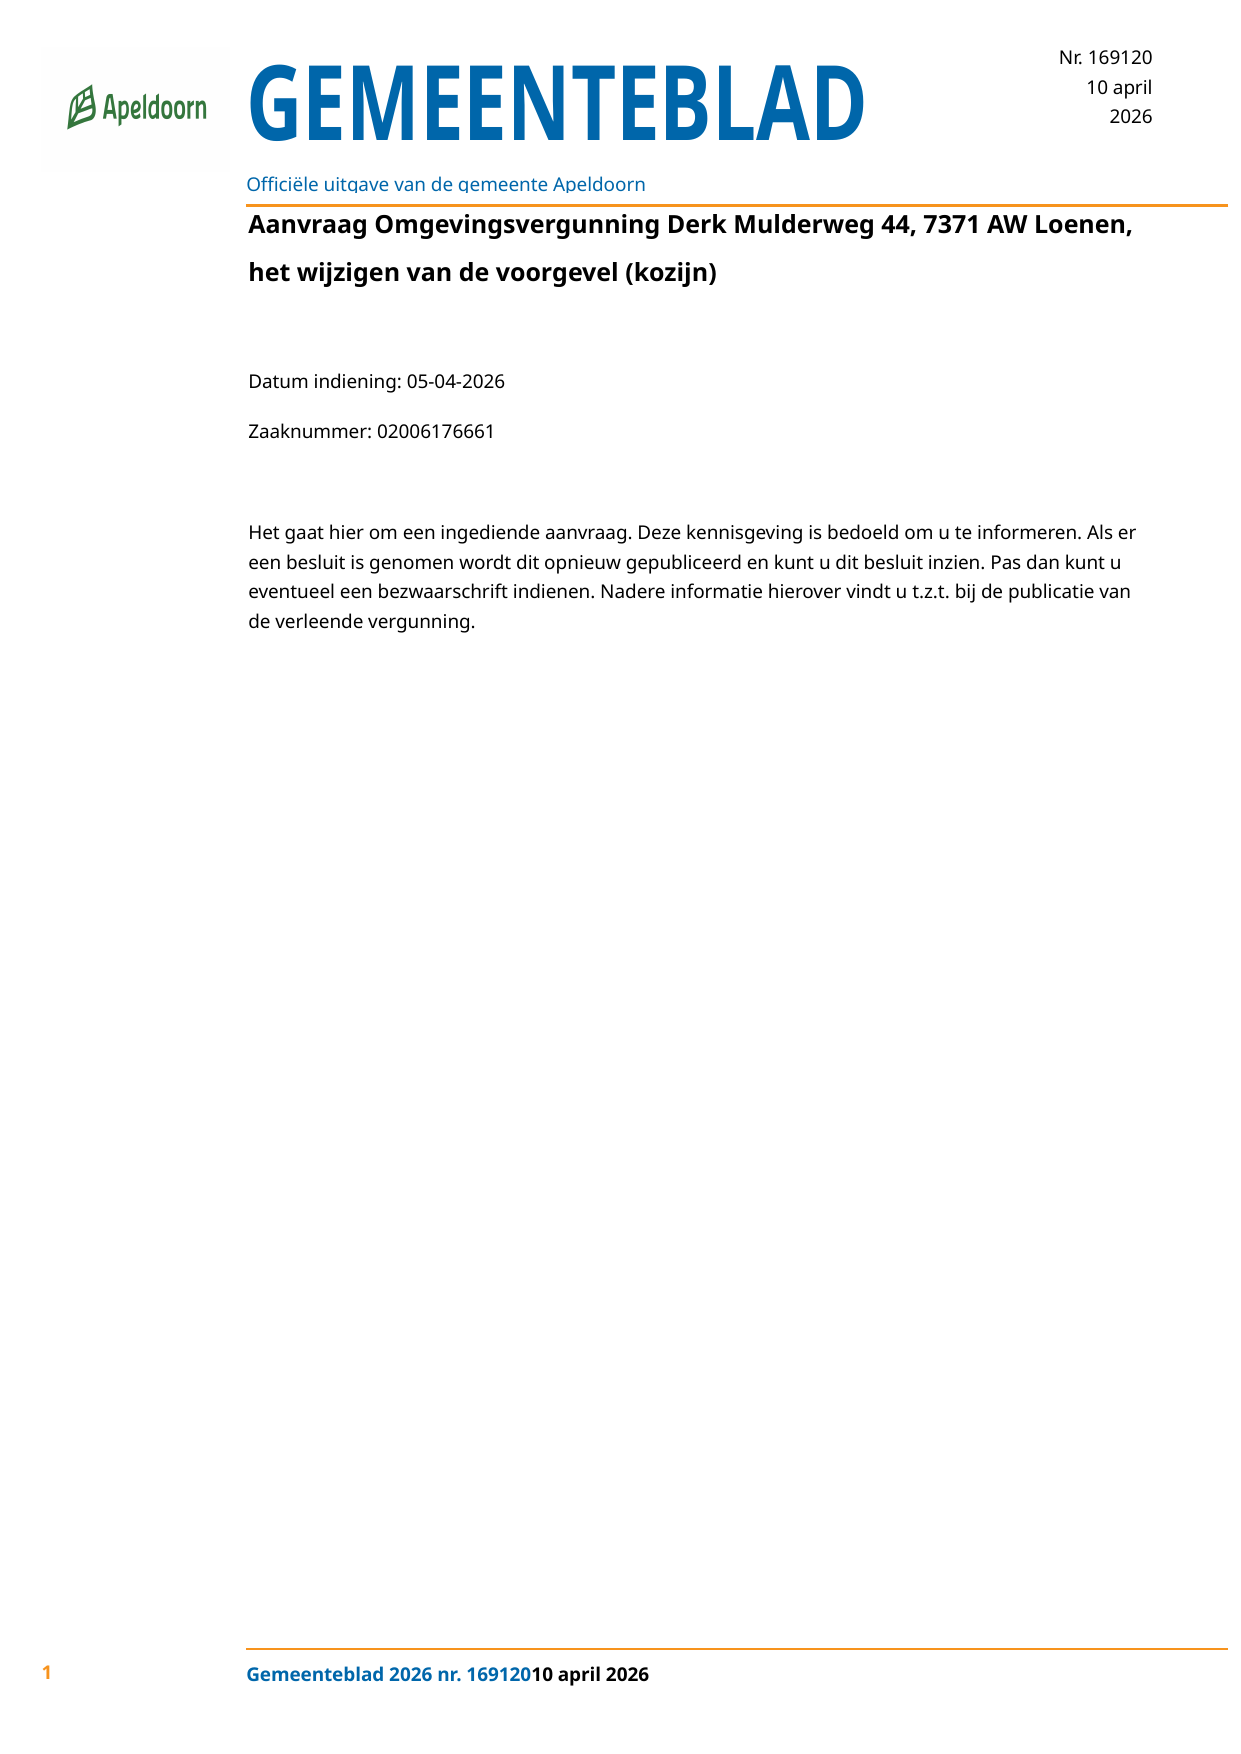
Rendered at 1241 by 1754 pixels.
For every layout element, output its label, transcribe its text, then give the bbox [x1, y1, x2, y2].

text Het gaat hier om een ingediende aanvraag. Deze kennisgeving is bedoeld om u te informeren. Als er een besluit is genomen wordt dit opnieuw gepubliceerd en kunt u dit besluit inzien. Pas dan kunt u eventueel een bezwaarschrift indienen. Nadere informatie hierover vindt u t.z.t. bij de publicatie van de verleende vergunning. [248, 519, 1152, 634]
text Zaaknummer: 02006176661 [248, 419, 1152, 444]
text Aanvraag Omgevingsvergunning Derk Mulderweg 44, 7371 AW Loenen, het wijzigen van de voorgevel (kozijn) [248, 207, 1152, 288]
text Datum indiening: 05-04-2026 [248, 368, 1152, 394]
picture [41, 47, 231, 172]
